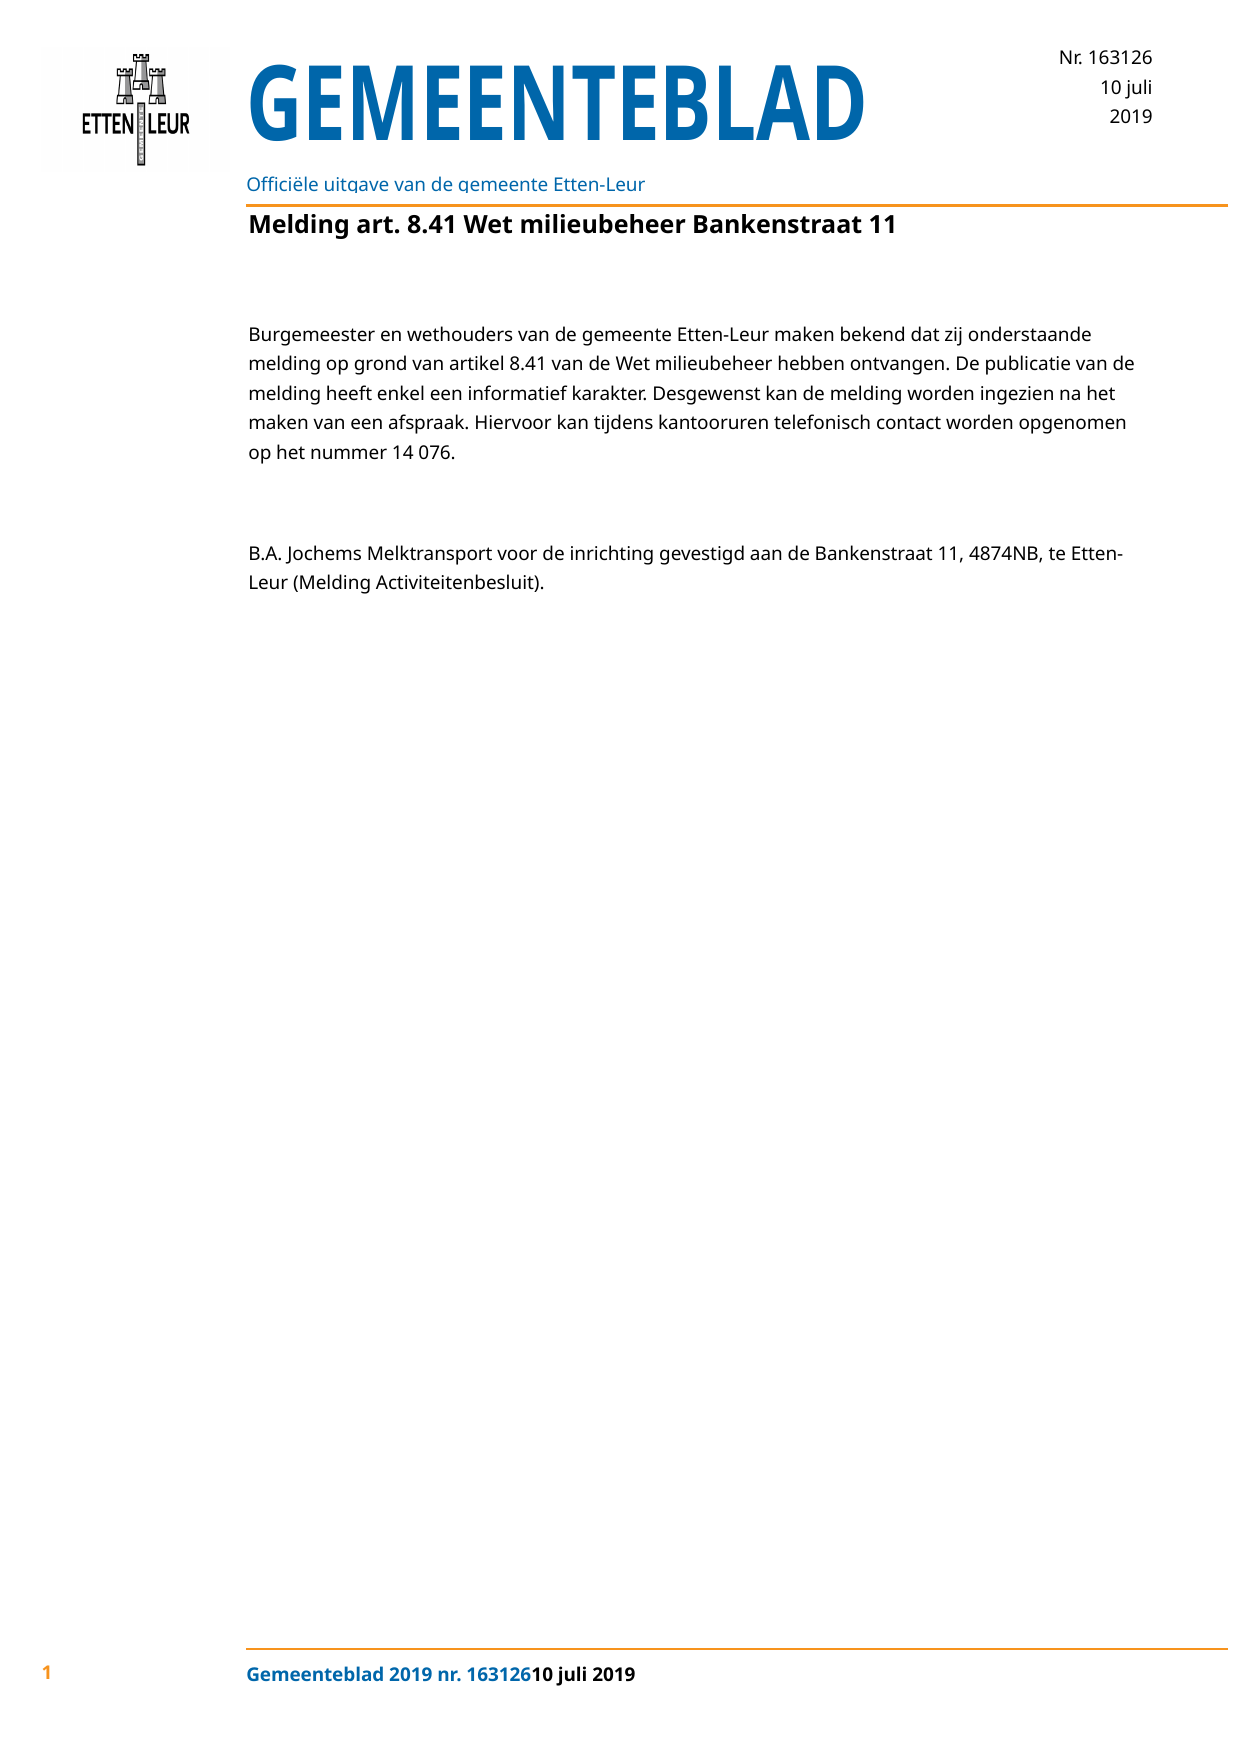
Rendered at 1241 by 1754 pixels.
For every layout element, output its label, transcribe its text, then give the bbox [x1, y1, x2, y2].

text B.A. Jochems Melktransport voor de inrichting gevestigd aan de Bankenstraat 11, 4874NB, te Etten-Leur (Melding Activiteitenbesluit). [248, 540, 1152, 595]
text Melding art. 8.41 Wet milieubeheer Bankenstraat 11 [248, 207, 1152, 241]
picture [41, 47, 231, 172]
text Burgemeester en wethouders van de gemeente Etten-Leur maken bekend dat zij onderstaande melding op grond van artikel 8.41 van de Wet milieubeheer hebben ontvangen. De publicatie van de melding heeft enkel een informatief karakter. Desgewenst kan de melding worden ingezien na het maken van een afspraak. Hiervoor kan tijdens kantooruren telefonisch contact worden opgenomen op het nummer 14 076. [248, 321, 1152, 465]
